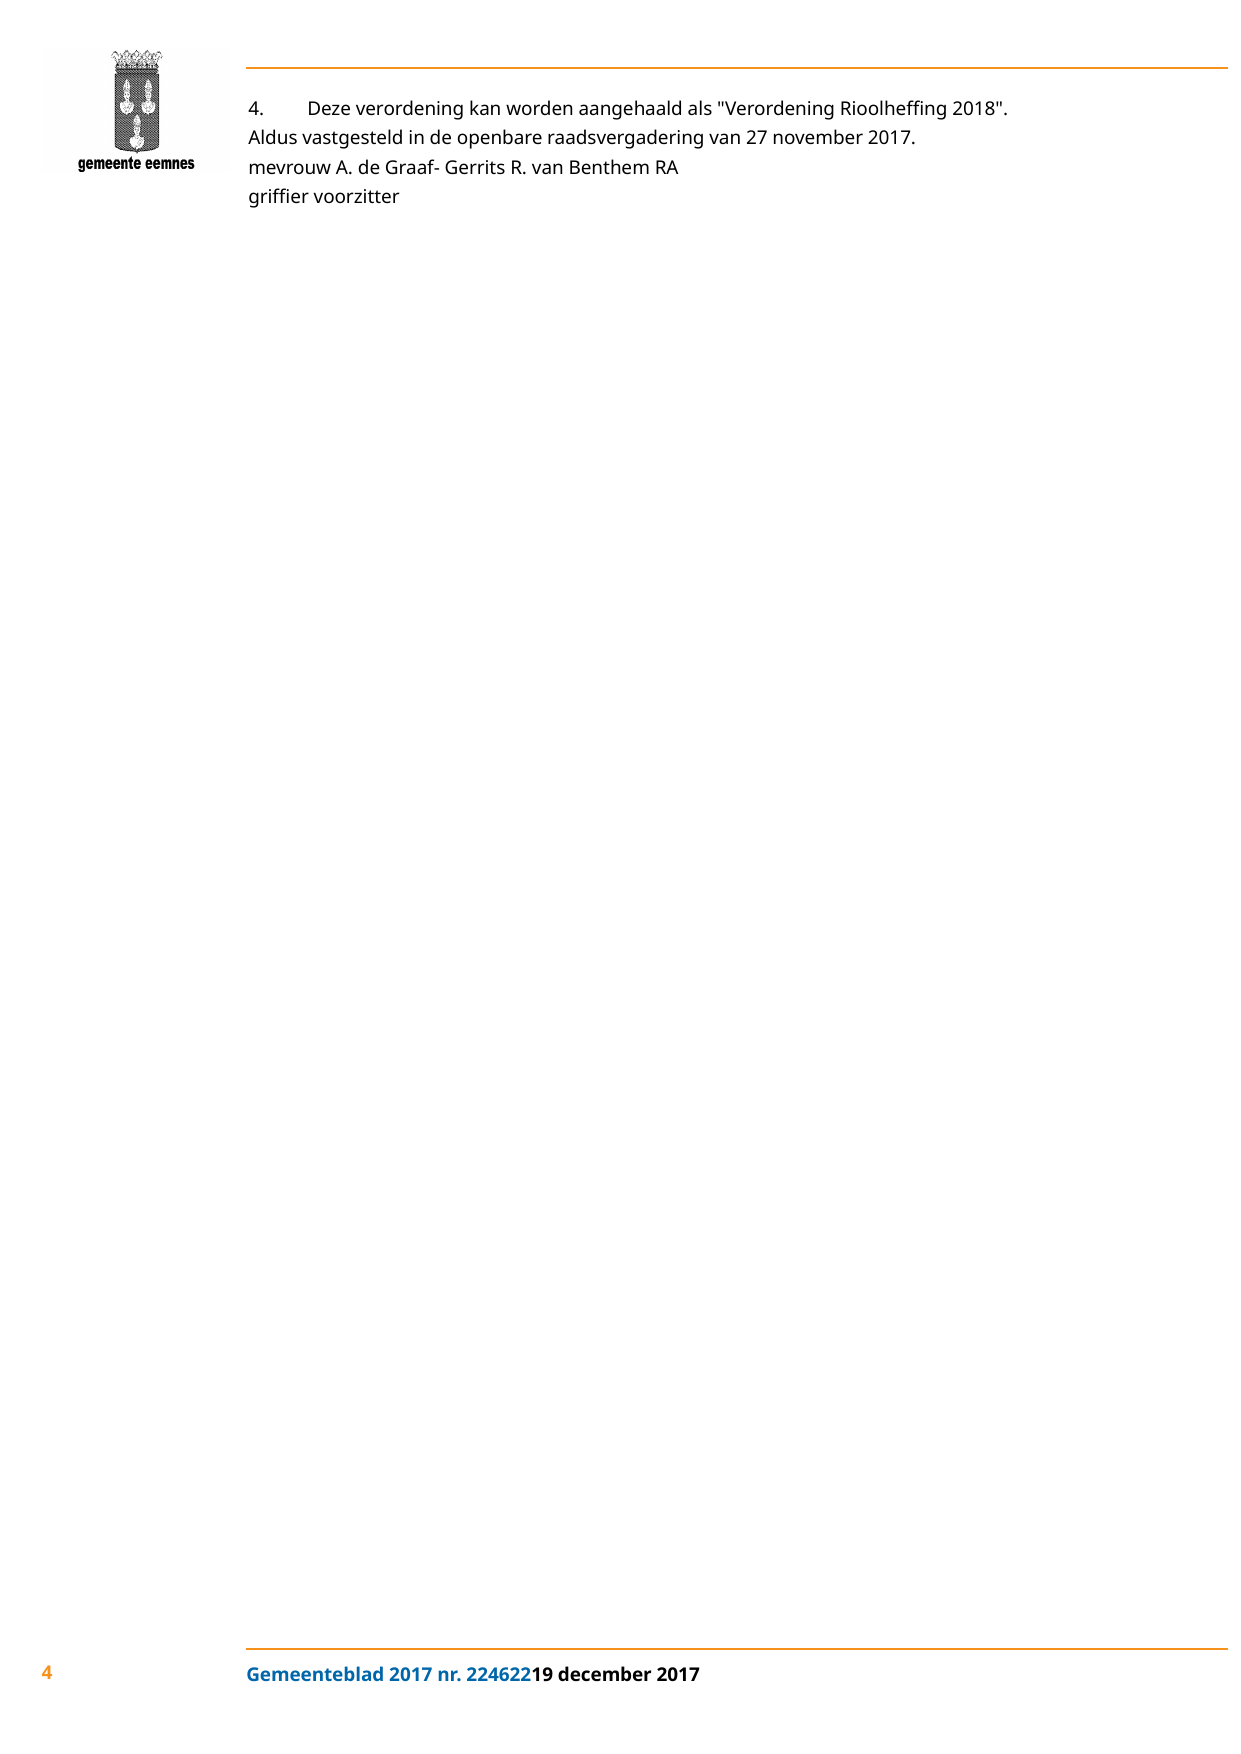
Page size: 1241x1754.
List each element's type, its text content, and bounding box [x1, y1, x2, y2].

text griffier voorzitter [248, 183, 1152, 209]
text Aldus vastgesteld in de openbare raadsvergadering van 27 november 2017. [248, 124, 1152, 150]
picture [41, 47, 231, 172]
list Deze verordening kan worden aangehaald als "Verordening Rioolheffing 2018". [248, 95, 1152, 121]
text mevrouw A. de Graaf- Gerrits R. van Benthem RA [248, 154, 1152, 180]
